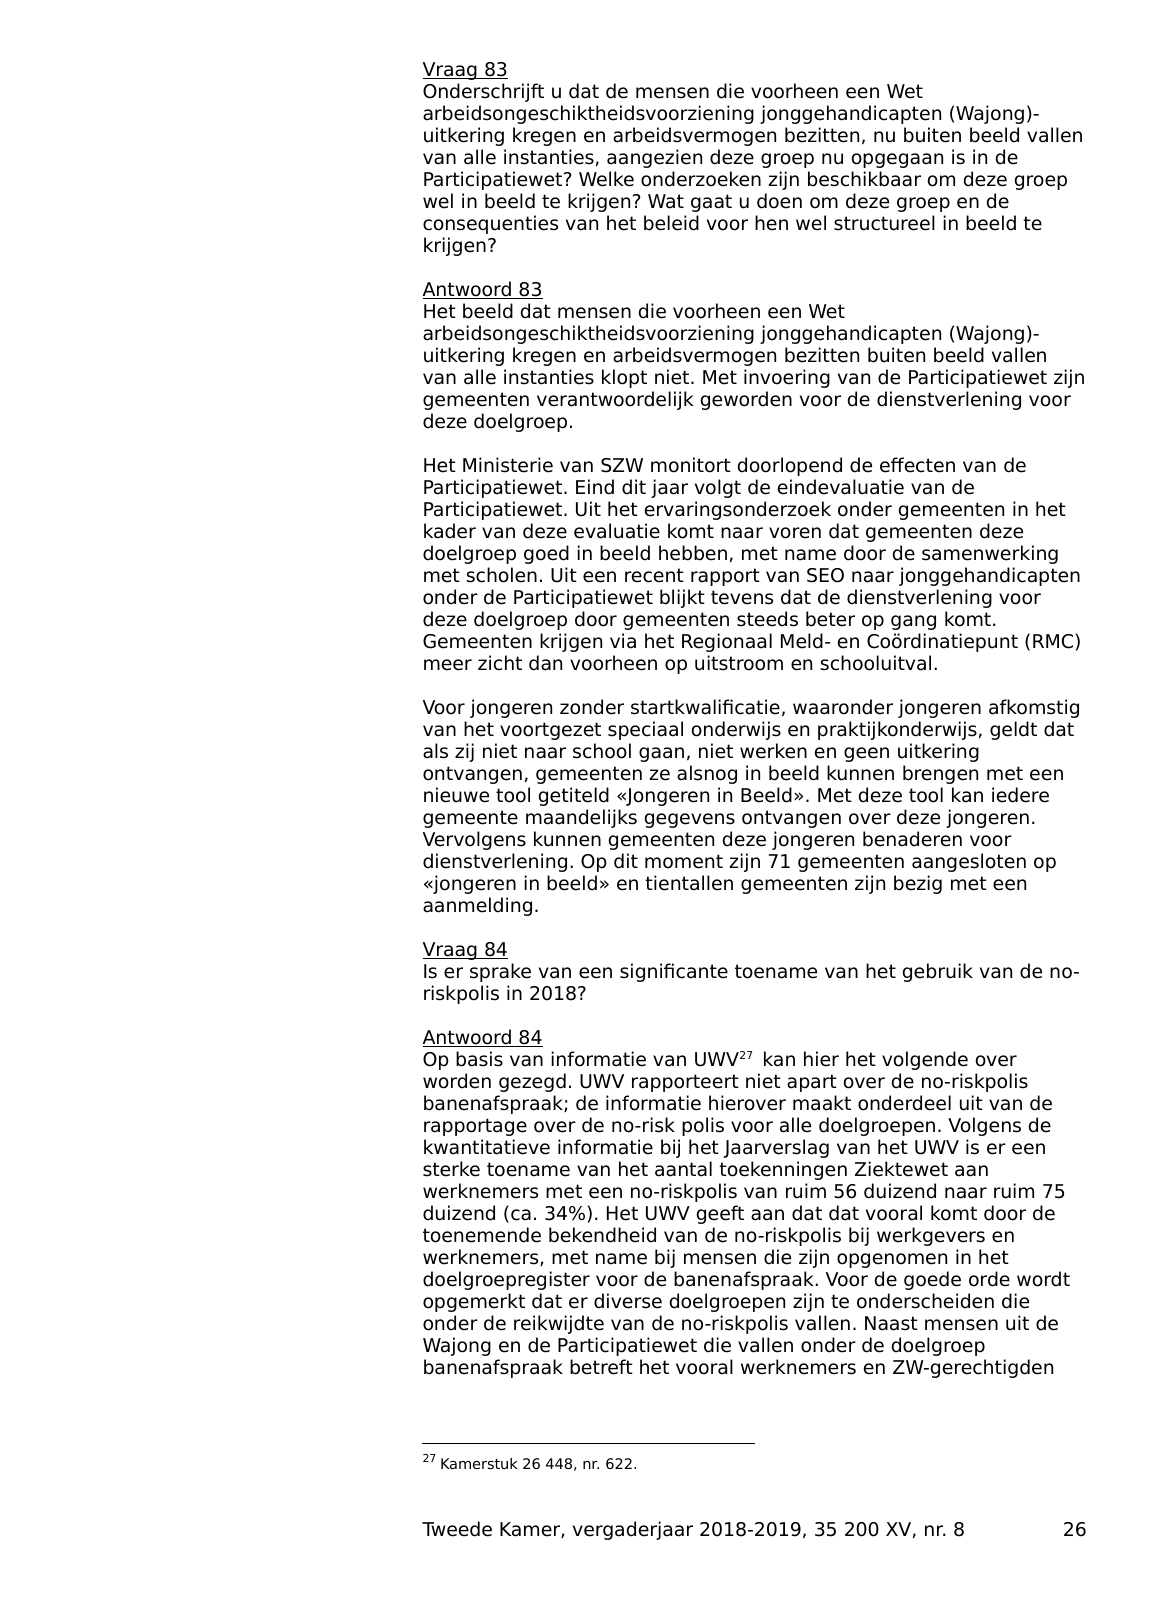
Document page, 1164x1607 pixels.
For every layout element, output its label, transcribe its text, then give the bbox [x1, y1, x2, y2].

text Vraag 84 [422, 939, 1087, 961]
text Kamerstuk 26 448, nr. 622. [422, 1452, 1087, 1474]
text Onderschrijft u dat de mensen die voorheen een Wet arbeidsongeschiktheidsvoorziening jonggehandicapten (Wajong)-uitkering kregen en arbeidsvermogen bezitten, nu buiten beeld vallen van alle instanties, aangezien deze groep nu opgegaan is in de Participatiewet? Welke onderzoeken zijn beschikbaar om deze groep wel in beeld te krijgen? Wat gaat u doen om deze groep en de consequenties van het beleid voor hen wel structureel in beeld te krijgen? [422, 81, 1087, 257]
text Vraag 83 [422, 59, 1087, 81]
text Antwoord 84 [422, 1027, 1087, 1049]
text Op basis van informatie van UWV kan hier het volgende over worden gezegd. UWV rapporteert niet apart over de no-riskpolis banenafspraak; de informatie hierover maakt onderdeel uit van de rapportage over de no-risk polis voor alle doelgroepen. Volgens de kwantitatieve informatie bij het Jaarverslag van het UWV is er een sterke toename van het aantal toekenningen Ziektewet aan werknemers met een no-riskpolis van ruim 56 duizend naar ruim 75 duizend (ca. 34%). Het UWV geeft aan dat dat vooral komt door de toenemende bekendheid van de no-riskpolis bij werkgevers en werknemers, met name bij mensen die zijn opgenomen in het doelgroepregister voor de banenafspraak. Voor de goede orde wordt opgemerkt dat er diverse doelgroepen zijn te onderscheiden die onder de reikwijdte van de no-riskpolis vallen. Naast mensen uit de Wajong en de Participatiewet die vallen onder de doelgroep banenafspraak betreft het vooral werknemers en ZW-gerechtigden [422, 1049, 1087, 1379]
text Antwoord 83 [422, 279, 1087, 301]
text Het beeld dat mensen die voorheen een Wet arbeidsongeschiktheidsvoorziening jonggehandicapten (Wajong)-uitkering kregen en arbeidsvermogen bezitten buiten beeld vallen van alle instanties klopt niet. Met invoering van de Participatiewet zijn gemeenten verantwoordelijk geworden voor de dienstverlening voor deze doelgroep. [422, 301, 1087, 433]
text Het Ministerie van SZW monitort doorlopend de effecten van de Participatiewet. Eind dit jaar volgt de eindevaluatie van de Participatiewet. Uit het ervaringsonderzoek onder gemeenten in het kader van deze evaluatie komt naar voren dat gemeenten deze doelgroep goed in beeld hebben, met name door de samenwerking met scholen. Uit een recent rapport van SEO naar jonggehandicapten onder de Participatiewet blijkt tevens dat de dienstverlening voor deze doelgroep door gemeenten steeds beter op gang komt. Gemeenten krijgen via het Regionaal Meld- en Coördinatiepunt (RMC) meer zicht dan voorheen op uitstroom en schooluitval. [422, 455, 1087, 675]
text Voor jongeren zonder startkwalificatie, waaronder jongeren afkomstig van het voortgezet speciaal onderwijs en praktijkonderwijs, geldt dat als zij niet naar school gaan, niet werken en geen uitkering ontvangen, gemeenten ze alsnog in beeld kunnen brengen met een nieuwe tool getiteld «Jongeren in Beeld». Met deze tool kan iedere gemeente maandelijks gegevens ontvangen over deze jongeren. Vervolgens kunnen gemeenten deze jongeren benaderen voor dienstverlening. Op dit moment zijn 71 gemeenten aangesloten op «jongeren in beeld» en tientallen gemeenten zijn bezig met een aanmelding. [422, 697, 1087, 917]
text Is er sprake van een significante toename van het gebruik van de no-riskpolis in 2018? [422, 961, 1087, 1005]
